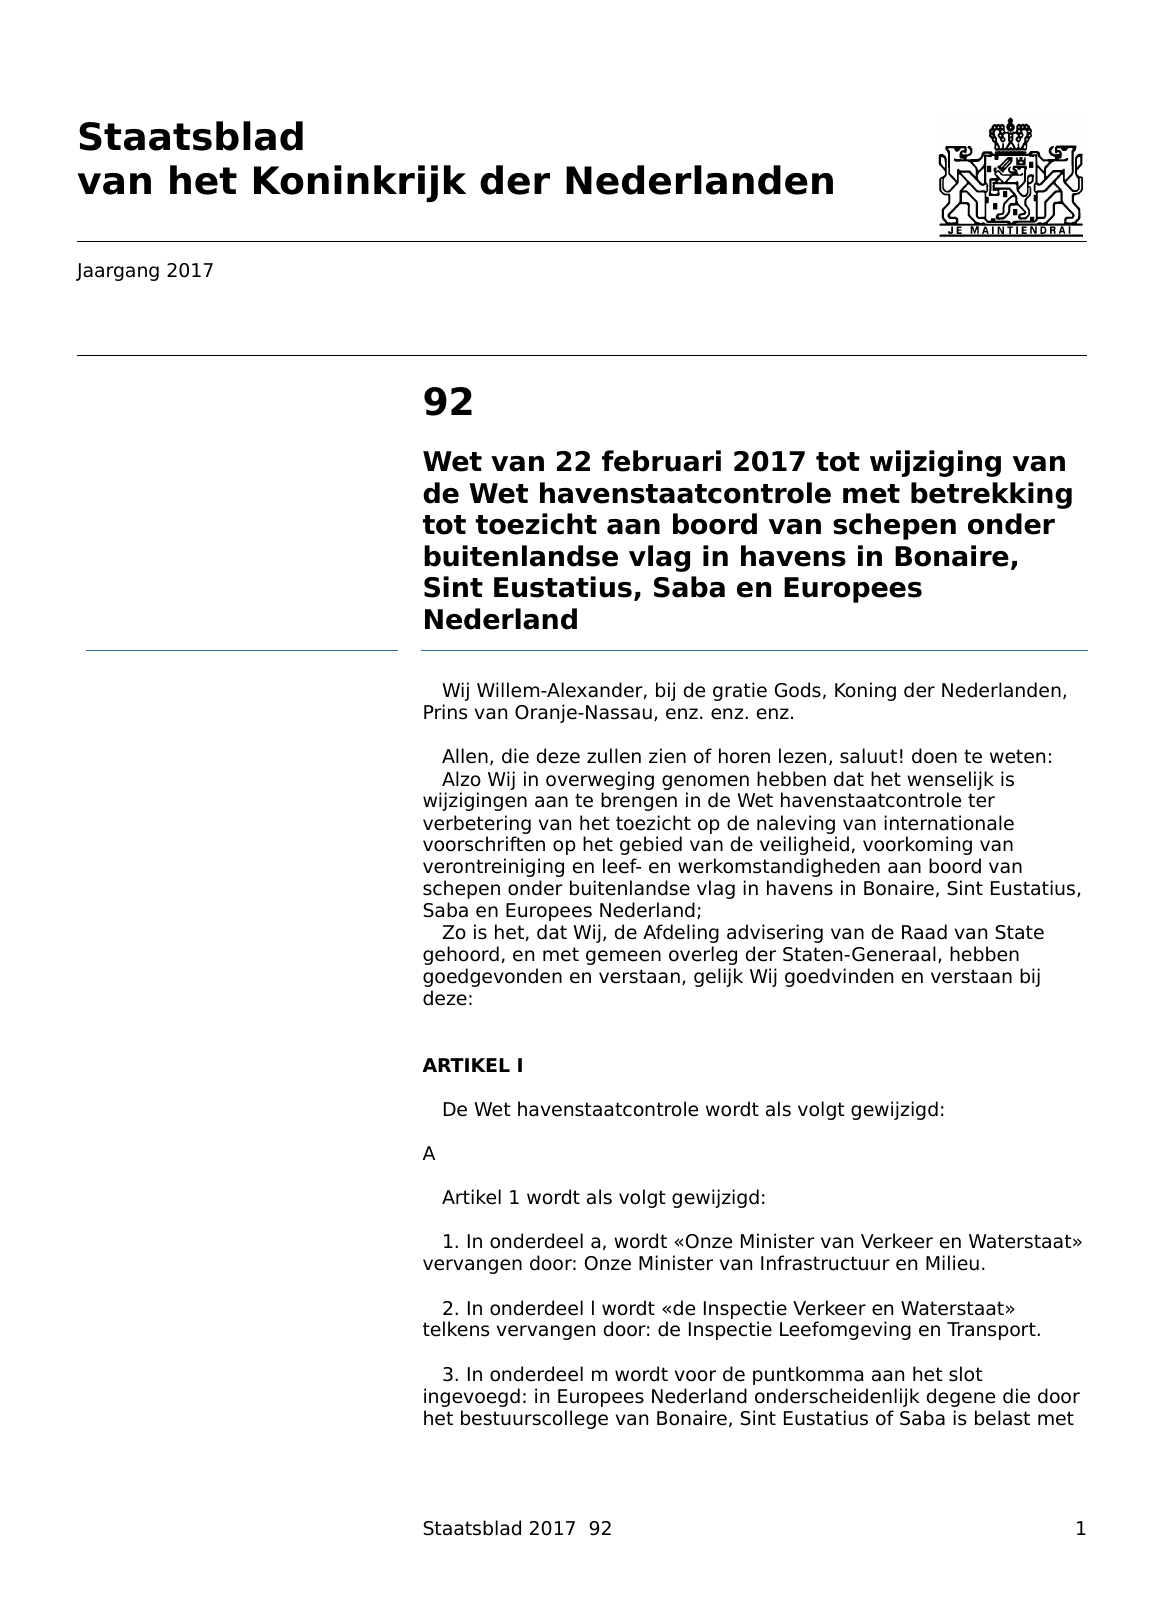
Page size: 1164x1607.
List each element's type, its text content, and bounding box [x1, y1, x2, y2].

text Allen, die deze zullen zien of horen lezen, saluut! doen te weten: [422, 746, 1087, 768]
text Wet van 22 februari 2017 tot wijziging van de Wet havenstaatcontrole met betrekking tot toezicht aan boord van schepen onder buitenlandse vlag in havens in Bonaire, Sint Eustatius, Saba en Europees Nederland [422, 447, 1087, 636]
text A [422, 1143, 1087, 1165]
text 2. In onderdeel l wordt «de Inspectie Verkeer en Waterstaat» telkens vervangen door: de Inspectie Leefomgeving en Transport. [422, 1297, 1087, 1341]
text Wij Willem-Alexander, bij de gratie Gods, Koning der Nederlanden, Prins van Oranje-Nassau, enz. enz. enz. [422, 680, 1087, 724]
picture [936, 115, 1087, 240]
text Artikel 1 wordt als volgt gewijzigd: [422, 1187, 1087, 1209]
subtitle 92 [422, 381, 1087, 424]
text Alzo Wij in overweging genomen hebben dat het wenselijk is wijzigingen aan te brengen in de Wet havenstaatcontrole ter verbetering van het toezicht op de naleving van internationale voorschriften op het gebied van de veiligheid, voorkoming van verontreiniging en leef- en werkomstandigheden aan boord van schepen onder buitenlandse vlag in havens in Bonaire, Sint Eustatius, Saba en Europees Nederland; [422, 768, 1087, 922]
subtitle ARTIKEL I [422, 1054, 1087, 1077]
text 3. In onderdeel m wordt voor de puntkomma aan het slot ingevoegd: in Europees Nederland onderscheidenlijk degene die door het bestuurscollege van Bonaire, Sint Eustatius of Saba is belast met [422, 1363, 1087, 1429]
table_header [886, 100, 1087, 241]
table_header Staatsblad van het Koninkrijk der Nederlanden [77, 100, 886, 241]
table_cell Jaargang 2017 [77, 242, 1087, 355]
text 1. In onderdeel a, wordt «Onze Minister van Verkeer en Waterstaat» vervangen door: Onze Minister van Infrastructuur en Milieu. [422, 1231, 1087, 1275]
text De Wet havenstaatcontrole wordt als volgt gewijzigd: [422, 1099, 1087, 1121]
text Zo is het, dat Wij, de Afdeling advisering van de Raad van State gehoord, en met gemeen overleg der Staten-Generaal, hebben goedgevonden en verstaan, gelijk Wij goedvinden en verstaan bij deze: [422, 922, 1087, 1010]
